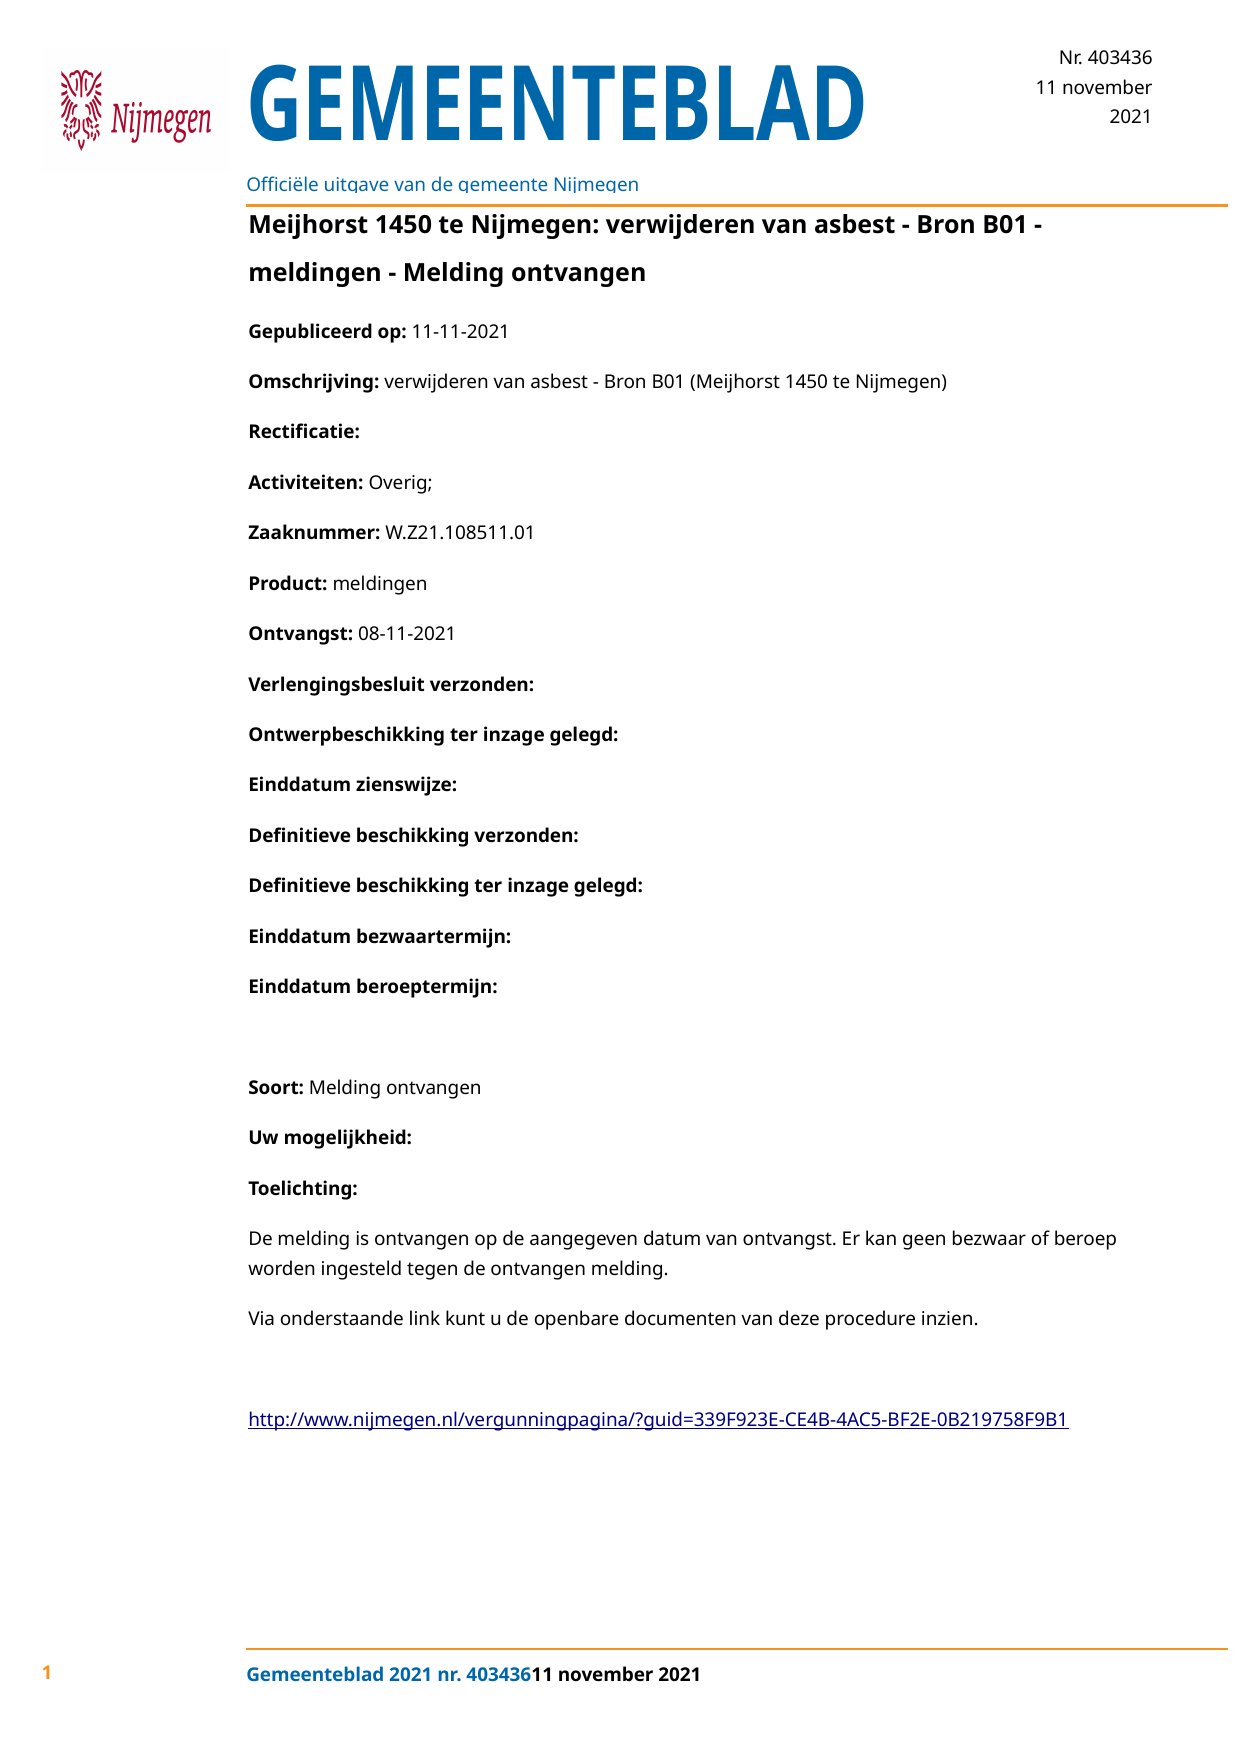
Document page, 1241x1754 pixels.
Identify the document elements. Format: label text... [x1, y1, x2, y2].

text Verlengingsbesluit verzonden: [248, 671, 1152, 697]
text Definitieve beschikking ter inzage gelegd: [248, 872, 1152, 898]
text Gepubliceerd op: 11-11-2021 [248, 318, 1152, 344]
text Rectificatie: [248, 419, 1152, 444]
text De melding is ontvangen op de aangegeven datum van ontvangst. Er kan geen bezwaar of beroep worden ingesteld tegen de ontvangen melding. [248, 1225, 1152, 1281]
text Einddatum bezwaartermijn: [248, 923, 1152, 949]
text Ontvangst: 08-11-2021 [248, 620, 1152, 646]
text Omschrijving: verwijderen van asbest - Bron B01 (Meijhorst 1450 te Nijmegen) [248, 368, 1152, 394]
text Via onderstaande link kunt u de openbare documenten van deze procedure inzien. [248, 1305, 1152, 1331]
text Definitieve beschikking verzonden: [248, 822, 1152, 848]
text Meijhorst 1450 te Nijmegen: verwijderen van asbest - Bron B01 - meldingen - Melding ontvangen [248, 207, 1152, 288]
text Zaaknummer: W.Z21.108511.01 [248, 519, 1152, 545]
text Product: meldingen [248, 570, 1152, 596]
text Toelichting: [248, 1175, 1152, 1201]
text Einddatum zienswijze: [248, 772, 1152, 797]
text Soort: Melding ontvangen [248, 1074, 1152, 1100]
text Einddatum beroeptermijn: [248, 973, 1152, 999]
text Uw mogelijkheid: [248, 1124, 1152, 1150]
text Ontwerpbeschikking ter inzage gelegd: [248, 721, 1152, 747]
picture [41, 47, 231, 172]
text Activiteiten: Overig; [248, 469, 1152, 495]
text http://www.nijmegen.nl/vergunningpagina/?guid=339F923E-CE4B-4AC5-BF2E-0B219758F9B1 [248, 1406, 1152, 1432]
